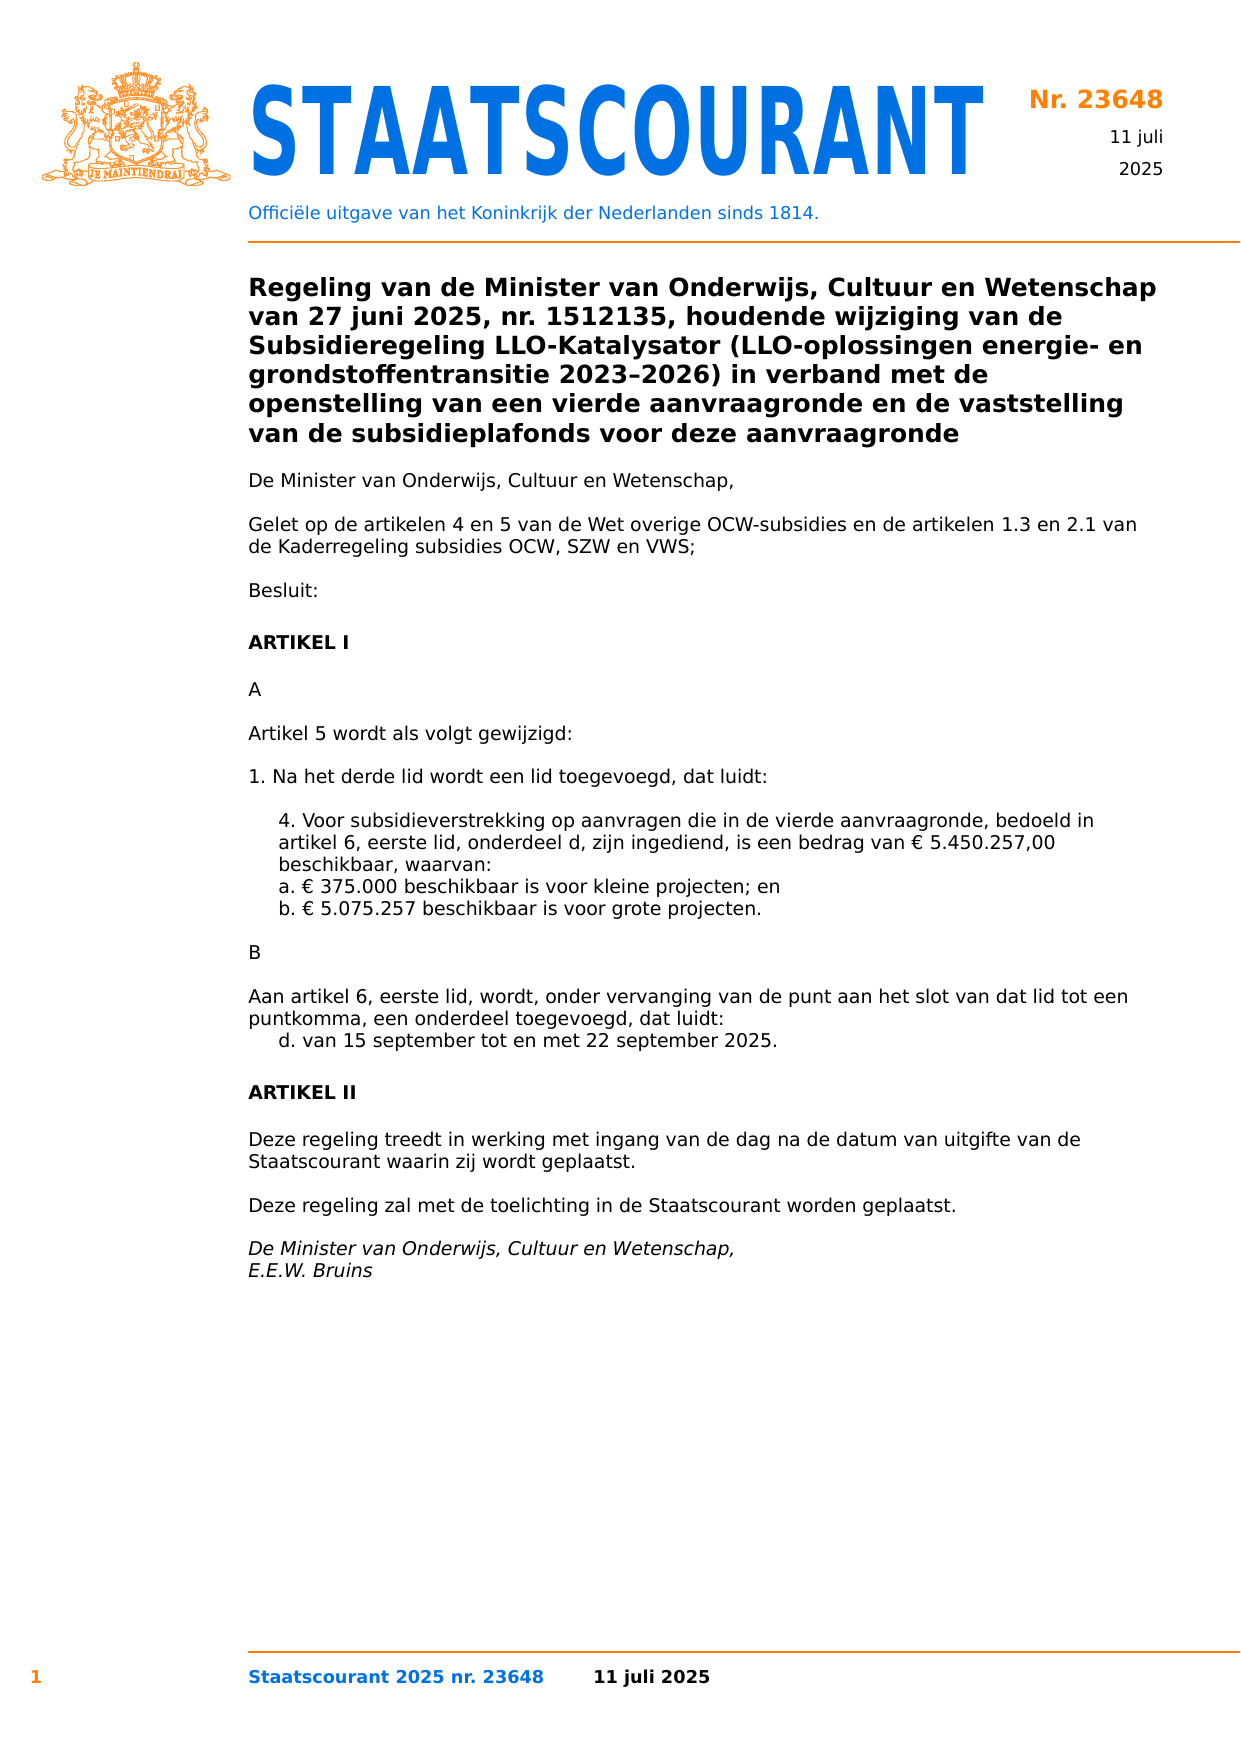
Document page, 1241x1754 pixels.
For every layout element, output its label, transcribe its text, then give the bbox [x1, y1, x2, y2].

table_cell Officiële uitgave van het Koninkrijk der Nederlanden sinds 1814. [248, 203, 1240, 241]
text Aan artikel 6, eerste lid, wordt, onder vervanging van de punt aan het slot van dat lid tot een puntkomma, een onderdeel toegevoegd, dat luidt: [248, 986, 1163, 1030]
text a. € 375.000 beschikbaar is voor kleine projecten; en [278, 876, 1163, 898]
text B [248, 942, 1163, 964]
table_header Nr. 23648 [998, 62, 1240, 121]
subtitle ARTIKEL II [248, 1082, 1163, 1104]
table_header [25, 62, 248, 241]
text Deze regeling treedt in werking met ingang van de dag na de datum van uitgifte van de Staatscourant waarin zij wordt geplaatst. [248, 1129, 1163, 1173]
text De Minister van Onderwijs, Cultuur en Wetenschap, E.E.W. Bruins [248, 1238, 1163, 1282]
text Besluit: [248, 579, 1163, 602]
text A [248, 678, 1163, 701]
text b. € 5.075.257 beschikbaar is voor grote projecten. [278, 898, 1163, 920]
table_header STAATSCOURANT [248, 62, 998, 203]
text Artikel 5 wordt als volgt gewijzigd: [248, 722, 1163, 744]
text Gelet op de artikelen 4 en 5 van de Wet overige OCW-subsidies en de artikelen 1.3 en 2.1 van de Kaderregeling subsidies OCW, SZW en VWS; [248, 514, 1163, 558]
text Deze regeling zal met de toelichting in de Staatscourant worden geplaatst. [248, 1194, 1163, 1216]
subtitle Regeling van de Minister van Onderwijs, Cultuur en Wetenschap van 27 juni 2025, nr. 1512135, houdende wijziging van de Subsidieregeling LLO-Katalysator (LLO-oplossingen energie- en grondstoffentransitie 2023–2026) in verband met de openstelling van een vierde aanvraagronde en de vaststelling van de subsidieplafonds voor deze aanvraagronde [248, 273, 1163, 448]
table_cell 11 juli [998, 121, 1240, 153]
text 1. Na het derde lid wordt een lid toegevoegd, dat luidt: [248, 766, 1163, 788]
text d. van 15 september tot en met 22 september 2025. [278, 1030, 1163, 1052]
text De Minister van Onderwijs, Cultuur en Wetenschap, [248, 470, 1163, 492]
subtitle ARTIKEL I [248, 632, 1163, 653]
picture [41, 62, 231, 186]
text 4. Voor subsidieverstrekking op aanvragen die in de vierde aanvraagronde, bedoeld in artikel 6, eerste lid, onderdeel d, zijn ingediend, is een bedrag van € 5.450.257,00 beschikbaar, waarvan: [278, 810, 1163, 876]
table_cell 2025 [998, 153, 1240, 203]
